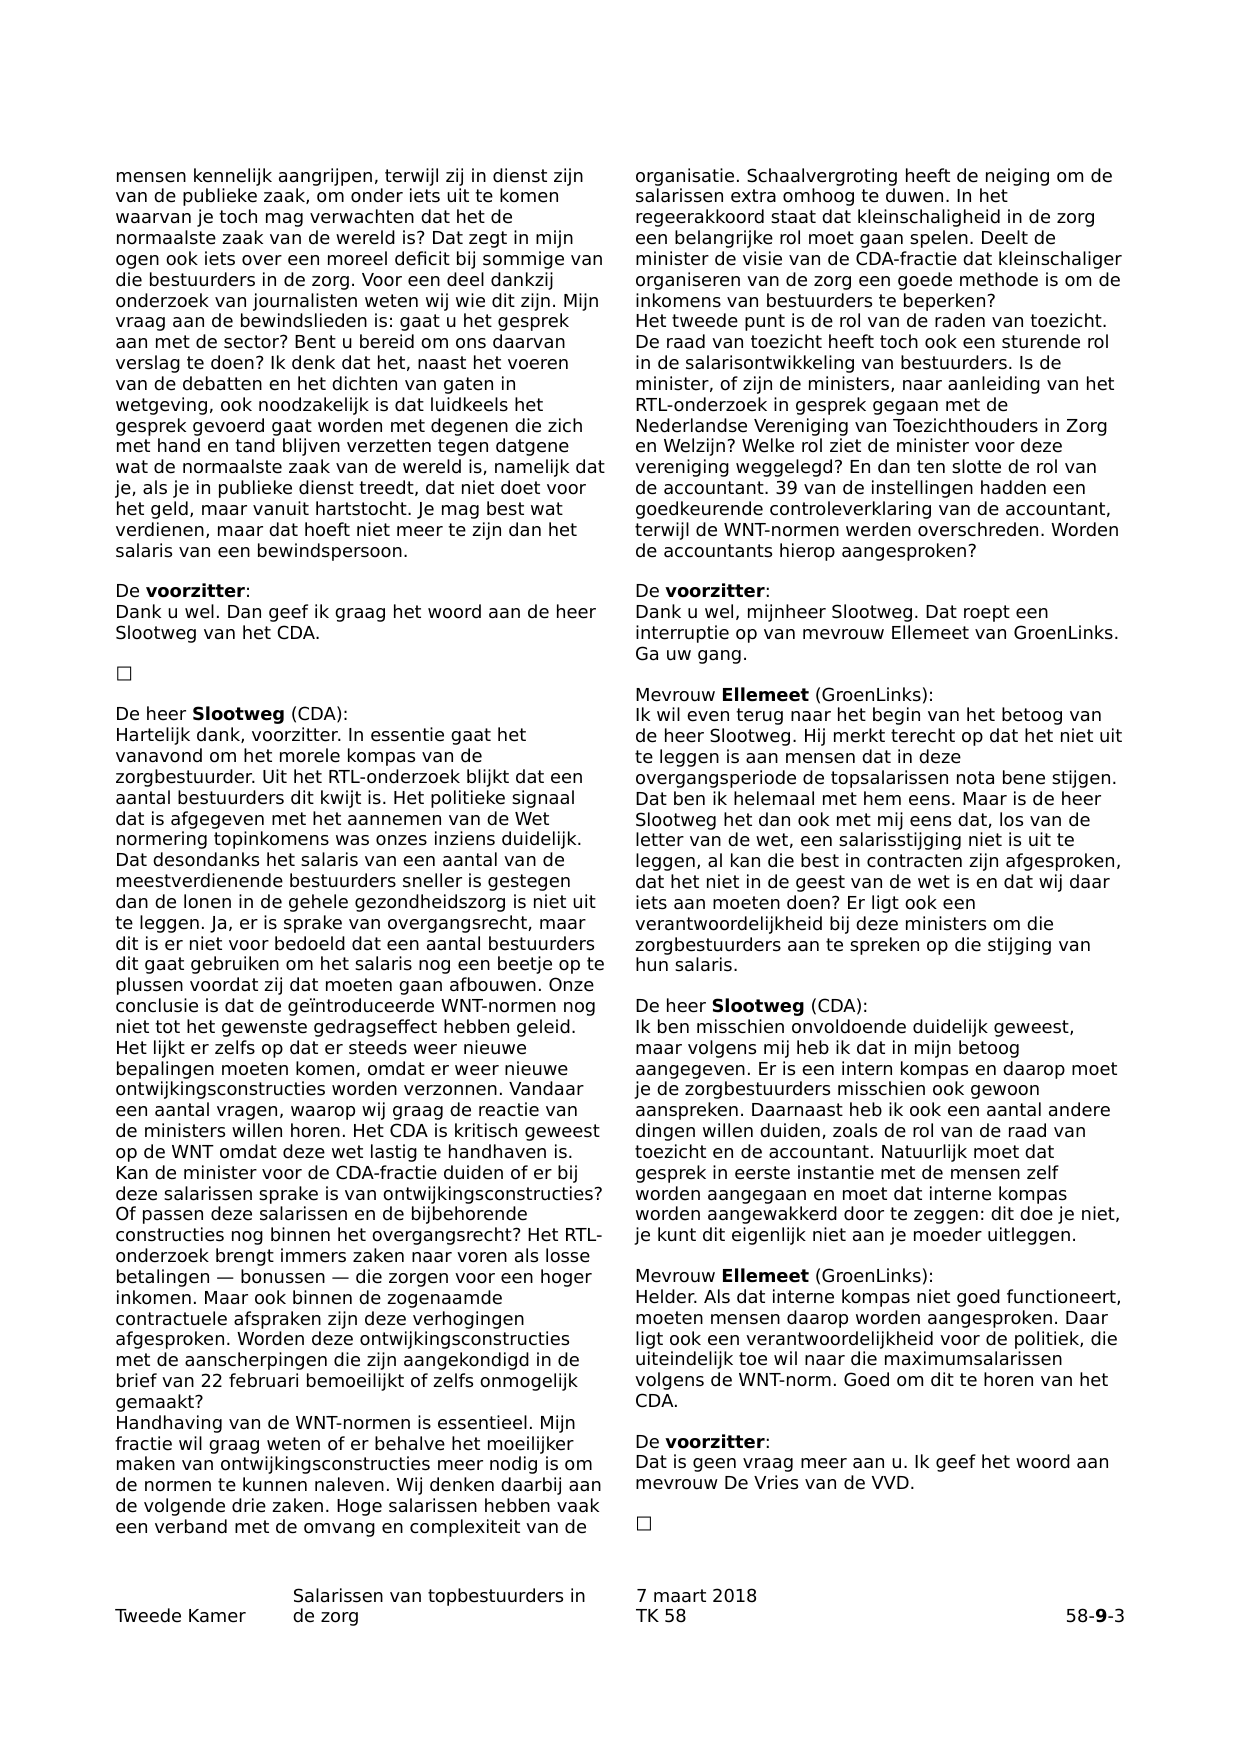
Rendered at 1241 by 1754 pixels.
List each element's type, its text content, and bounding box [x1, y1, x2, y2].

text mensen kennelijk aangrijpen, terwijl zij in dienst zijn van de publieke zaak, om onder iets uit te komen waarvan je toch mag verwachten dat het de normaalste zaak van de wereld is? Dat zegt in mijn ogen ook iets over een moreel deficit bij sommige van die bestuurders in de zorg. Voor een deel dankzij onderzoek van journalisten weten wij wie dit zijn. Mijn vraag aan de bewindslieden is: gaat u het gesprek aan met de sector? Bent u bereid om ons daarvan verslag te doen? Ik denk dat het, naast het voeren van de debatten en het dichten van gaten in wetgeving, ook noodzakelijk is dat luidkeels het gesprek gevoerd gaat worden met degenen die zich met hand en tand blijven verzetten tegen datgene wat de normaalste zaak van de wereld is, namelijk dat je, als je in publieke dienst treedt, dat niet doet voor het geld, maar vanuit hartstocht. Je mag best wat verdienen, maar dat hoeft niet meer te zijn dan het salaris van een bewindspersoon. [115, 165, 605, 561]
text De voorzitter: [635, 1432, 1125, 1452]
text De heer Slootweg (CDA): [115, 704, 605, 725]
text Helder. Als dat interne kompas niet goed functioneert, moeten mensen daarop worden aangesproken. Daar ligt ook een verantwoordelijkheid voor de politiek, die uiteindelijk toe wil naar die maximumsalarissen volgens de WNT-norm. Goed om dit te horen van het CDA. [635, 1287, 1125, 1412]
text Handhaving van de WNT-normen is essentieel. Mijn fractie wil graag weten of er behalve het moeilijker maken van ontwijkingsconstructies meer nodig is om de normen te kunnen naleven. Wij denken daarbij aan de volgende drie zaken. Hoge salarissen hebben vaak een verband met de omvang en complexiteit van de [115, 1412, 605, 1537]
text ⬜ [635, 1514, 1125, 1535]
text De voorzitter: [635, 581, 1125, 602]
text Ik wil even terug naar het begin van het betoog van de heer Slootweg. Hij merkt terecht op dat het niet uit te leggen is aan mensen dat in deze overgangsperiode de topsalarissen nota bene stijgen. Dat ben ik helemaal met hem eens. Maar is de heer Slootweg het dan ook met mij eens dat, los van de letter van de wet, een salarisstijging niet is uit te leggen, al kan die best in contracten zijn afgesproken, dat het niet in de geest van de wet is en dat wij daar iets aan moeten doen? Er ligt ook een verantwoordelijkheid bij deze ministers om die zorgbestuurders aan te spreken op die stijging van hun salaris. [635, 705, 1125, 976]
text Hartelijk dank, voorzitter. In essentie gaat het vanavond om het morele kompas van de zorgbestuurder. Uit het RTL-onderzoek blijkt dat een aantal bestuurders dit kwijt is. Het politieke signaal dat is afgegeven met het aannemen van de Wet normering topinkomens was onzes inziens duidelijk. Dat desondanks het salaris van een aantal van de meestverdienende bestuurders sneller is gestegen dan de lonen in de gehele gezondheidszorg is niet uit te leggen. Ja, er is sprake van overgangsrecht, maar dit is er niet voor bedoeld dat een aantal bestuurders dit gaat gebruiken om het salaris nog een beetje op te plussen voordat zij dat moeten gaan afbouwen. Onze conclusie is dat de geïntroduceerde WNT-normen nog niet tot het gewenste gedragseffect hebben geleid. Het lijkt er zelfs op dat er steeds weer nieuwe bepalingen moeten komen, omdat er weer nieuwe ontwijkingsconstructies worden verzonnen. Vandaar een aantal vragen, waarop wij graag de reactie van de ministers willen horen. Het CDA is kritisch geweest op de WNT omdat deze wet lastig te handhaven is. Kan de minister voor de CDA-fractie duiden of er bij deze salarissen sprake is van ontwijkingsconstructies? Of passen deze salarissen en de bijbehorende constructies nog binnen het overgangsrecht? Het RTL-onderzoek brengt immers zaken naar voren als losse betalingen — bonussen — die zorgen voor een hoger inkomen. Maar ook binnen de zogenaamde contractuele afspraken zijn deze verhogingen afgesproken. Worden deze ontwijkingsconstructies met de aanscherpingen die zijn aangekondigd in de brief van 22 februari bemoeilijkt of zelfs onmogelijk gemaakt? [115, 725, 605, 1412]
text Ik ben misschien onvoldoende duidelijk geweest, maar volgens mij heb ik dat in mijn betoog aangegeven. Er is een intern kompas en daarop moet je de zorgbestuurders misschien ook gewoon aanspreken. Daarnaast heb ik ook een aantal andere dingen willen duiden, zoals de rol van de raad van toezicht en de accountant. Natuurlijk moet dat gesprek in eerste instantie met de mensen zelf worden aangegaan en moet dat interne kompas worden aangewakkerd door te zeggen: dit doe je niet, je kunt dit eigenlijk niet aan je moeder uitleggen. [635, 1017, 1125, 1246]
text Dank u wel. Dan geef ik graag het woord aan de heer Slootweg van het CDA. [115, 602, 605, 643]
text Mevrouw Ellemeet (GroenLinks): [635, 1266, 1125, 1287]
text Dat is geen vraag meer aan u. Ik geef het woord aan mevrouw De Vries van de VVD. [635, 1452, 1125, 1494]
text De heer Slootweg (CDA): [635, 996, 1125, 1017]
text Mevrouw Ellemeet (GroenLinks): [635, 684, 1125, 705]
text Het tweede punt is de rol van de raden van toezicht. De raad van toezicht heeft toch ook een sturende rol in de salarisontwikkeling van bestuurders. Is de minister, of zijn de ministers, naar aanleiding van het RTL-onderzoek in gesprek gegaan met de Nederlandse Vereniging van Toezichthouders in Zorg en Welzijn? Welke rol ziet de minister voor deze vereniging weggelegd? En dan ten slotte de rol van de accountant. 39 van de instellingen hadden een goedkeurende controleverklaring van de accountant, terwijl de WNT-normen werden overschreden. Worden de accountants hierop aangesproken? [635, 311, 1125, 561]
text organisatie. Schaalvergroting heeft de neiging om de salarissen extra omhoog te duwen. In het regeerakkoord staat dat kleinschaligheid in de zorg een belangrijke rol moet gaan spelen. Deelt de minister de visie van de CDA-fractie dat kleinschaliger organiseren van de zorg een goede methode is om de inkomens van bestuurders te beperken? [635, 165, 1125, 311]
text ⬜ [115, 663, 605, 684]
text Dank u wel, mijnheer Slootweg. Dat roept een interruptie op van mevrouw Ellemeet van GroenLinks. Ga uw gang. [635, 602, 1125, 664]
text De voorzitter: [115, 581, 605, 602]
